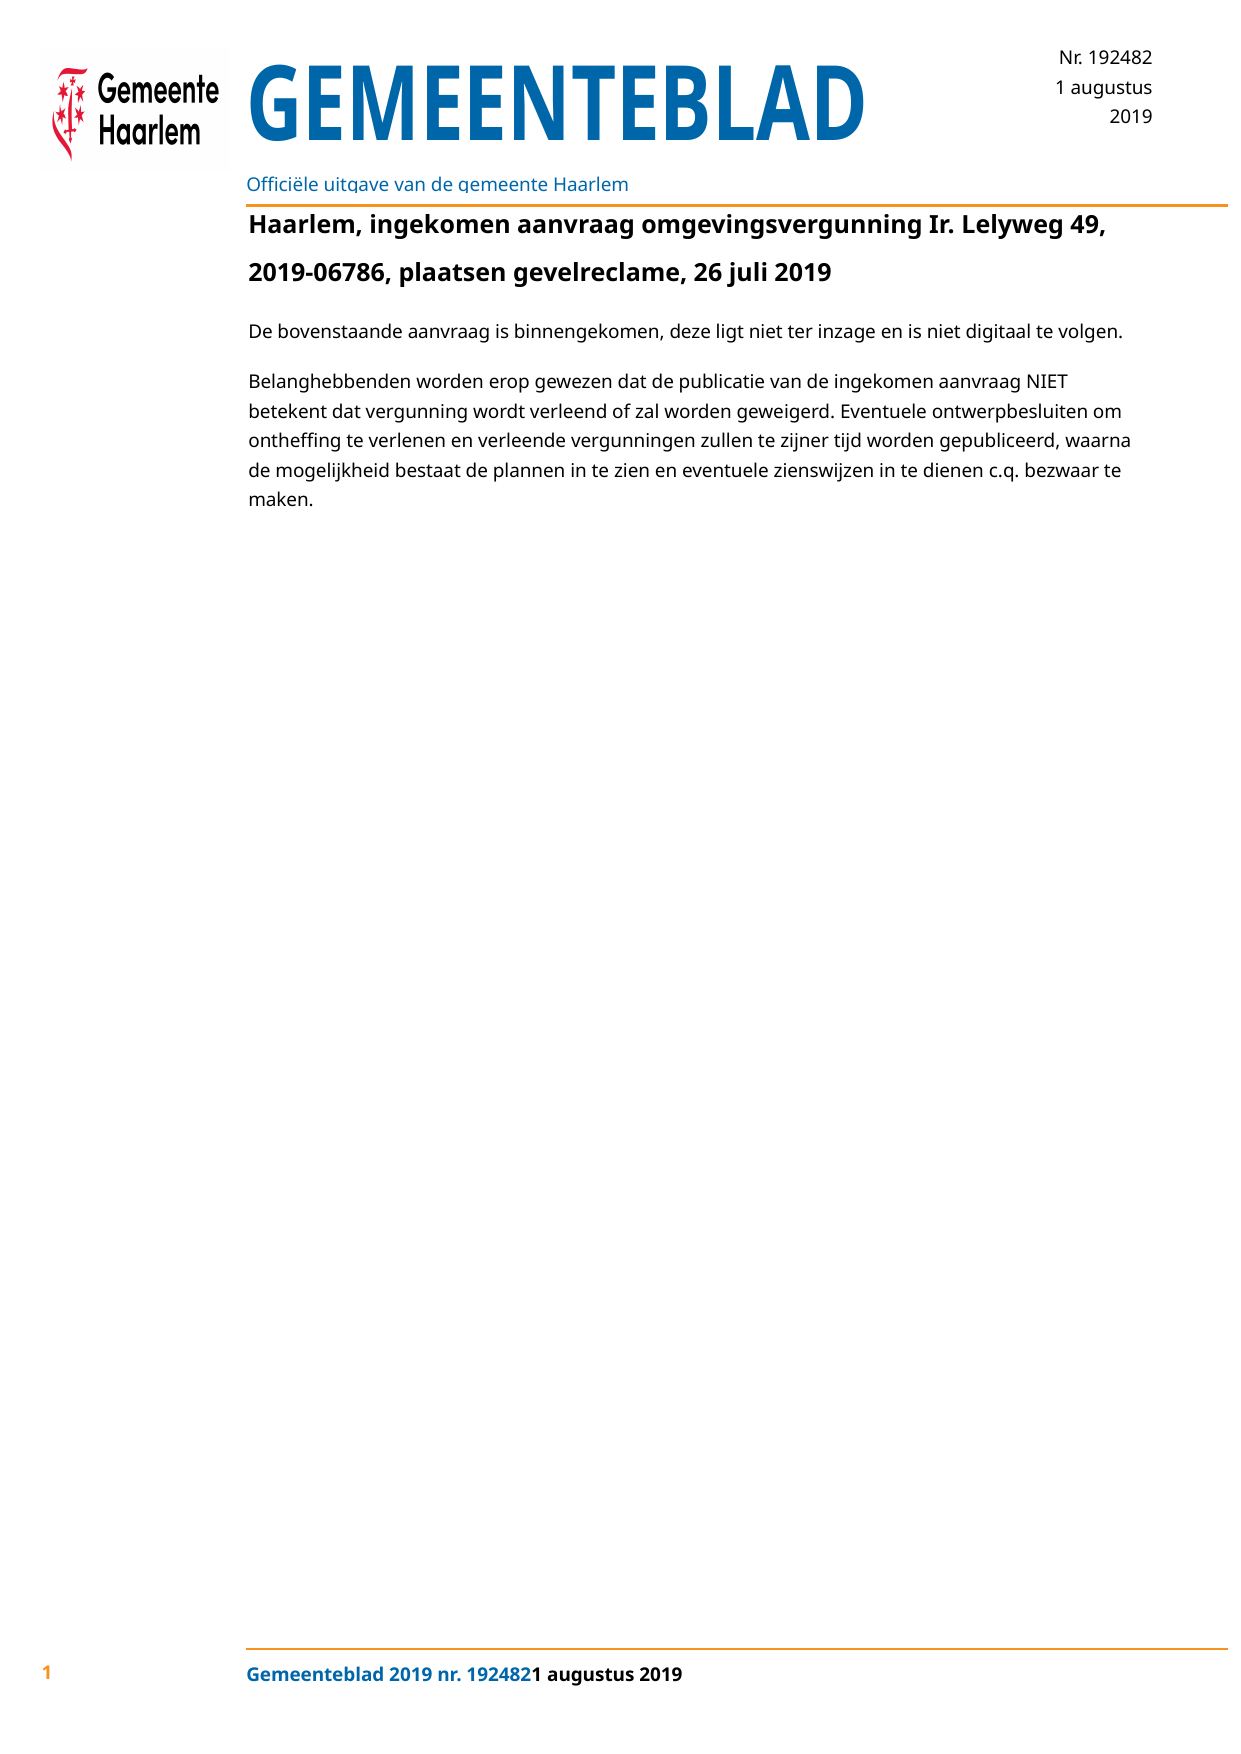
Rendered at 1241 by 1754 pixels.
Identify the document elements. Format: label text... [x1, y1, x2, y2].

text Haarlem, ingekomen aanvraag omgevingsvergunning Ir. Lelyweg 49, 2019-06786, plaatsen gevelreclame, 26 juli 2019 [248, 207, 1152, 288]
text De bovenstaande aanvraag is binnengekomen, deze ligt niet ter inzage en is niet digitaal te volgen. [248, 318, 1152, 344]
text Belanghebbenden worden erop gewezen dat de publicatie van de ingekomen aanvraag NIET betekent dat vergunning wordt verleend of zal worden geweigerd. Eventuele ontwerpbesluiten om ontheffing te verlenen en verleende vergunningen zullen te zijner tijd worden gepubliceerd, waarna de mogelijkheid bestaat de plannen in te zien en eventuele zienswijzen in te dienen c.q. bezwaar te maken. [248, 368, 1152, 512]
picture [41, 47, 231, 172]
